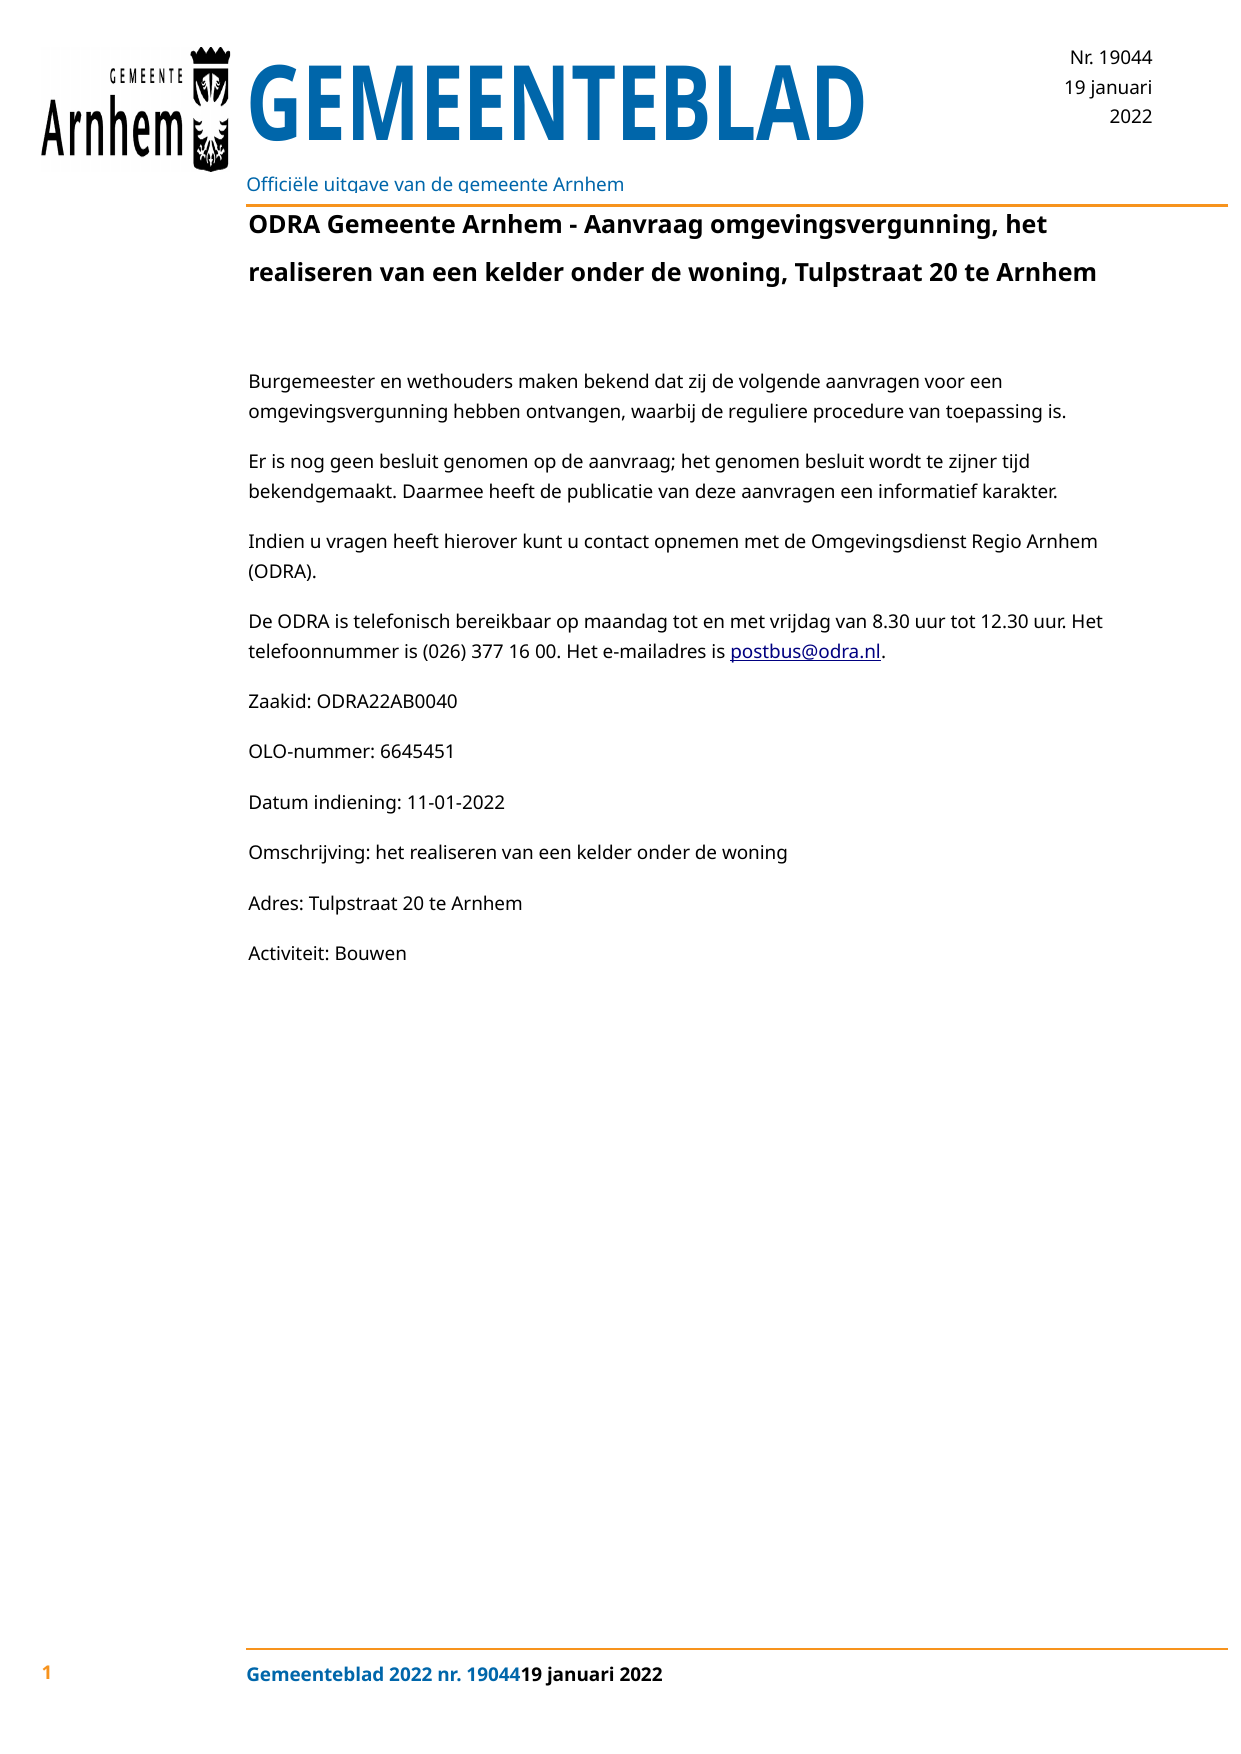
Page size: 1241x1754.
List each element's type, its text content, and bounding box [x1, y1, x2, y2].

picture [41, 47, 231, 172]
text Datum indiening: 11-01-2022 [248, 789, 1152, 815]
text Omschrijving: het realiseren van een kelder onder de woning [248, 839, 1152, 865]
text ODRA Gemeente Arnhem - Aanvraag omgevingsvergunning, het realiseren van een kelder onder de woning, Tulpstraat 20 te Arnhem [248, 207, 1152, 288]
text Burgemeester en wethouders maken bekend dat zij de volgende aanvragen voor een omgevingsvergunning hebben ontvangen, waarbij de reguliere procedure van toepassing is. [248, 368, 1152, 424]
text De ODRA is telefonisch bereikbaar op maandag tot en met vrijdag van 8.30 uur tot 12.30 uur. Het telefoonnummer is (026) 377 16 00. Het e-mailadres is postbus@odra.nl. [248, 608, 1152, 664]
text Er is nog geen besluit genomen op de aanvraag; het genomen besluit wordt te zijner tijd bekendgemaakt. Daarmee heeft de publicatie van deze aanvragen een informatief karakter. [248, 448, 1152, 504]
text Zaakid: ODRA22AB0040 [248, 688, 1152, 714]
text Activiteit: Bouwen [248, 940, 1152, 966]
text Indien u vragen heeft hierover kunt u contact opnemen met de Omgevingsdienst Regio Arnhem (ODRA). [248, 528, 1152, 584]
text OLO-nummer: 6645451 [248, 739, 1152, 764]
text Adres: Tulpstraat 20 te Arnhem [248, 890, 1152, 916]
